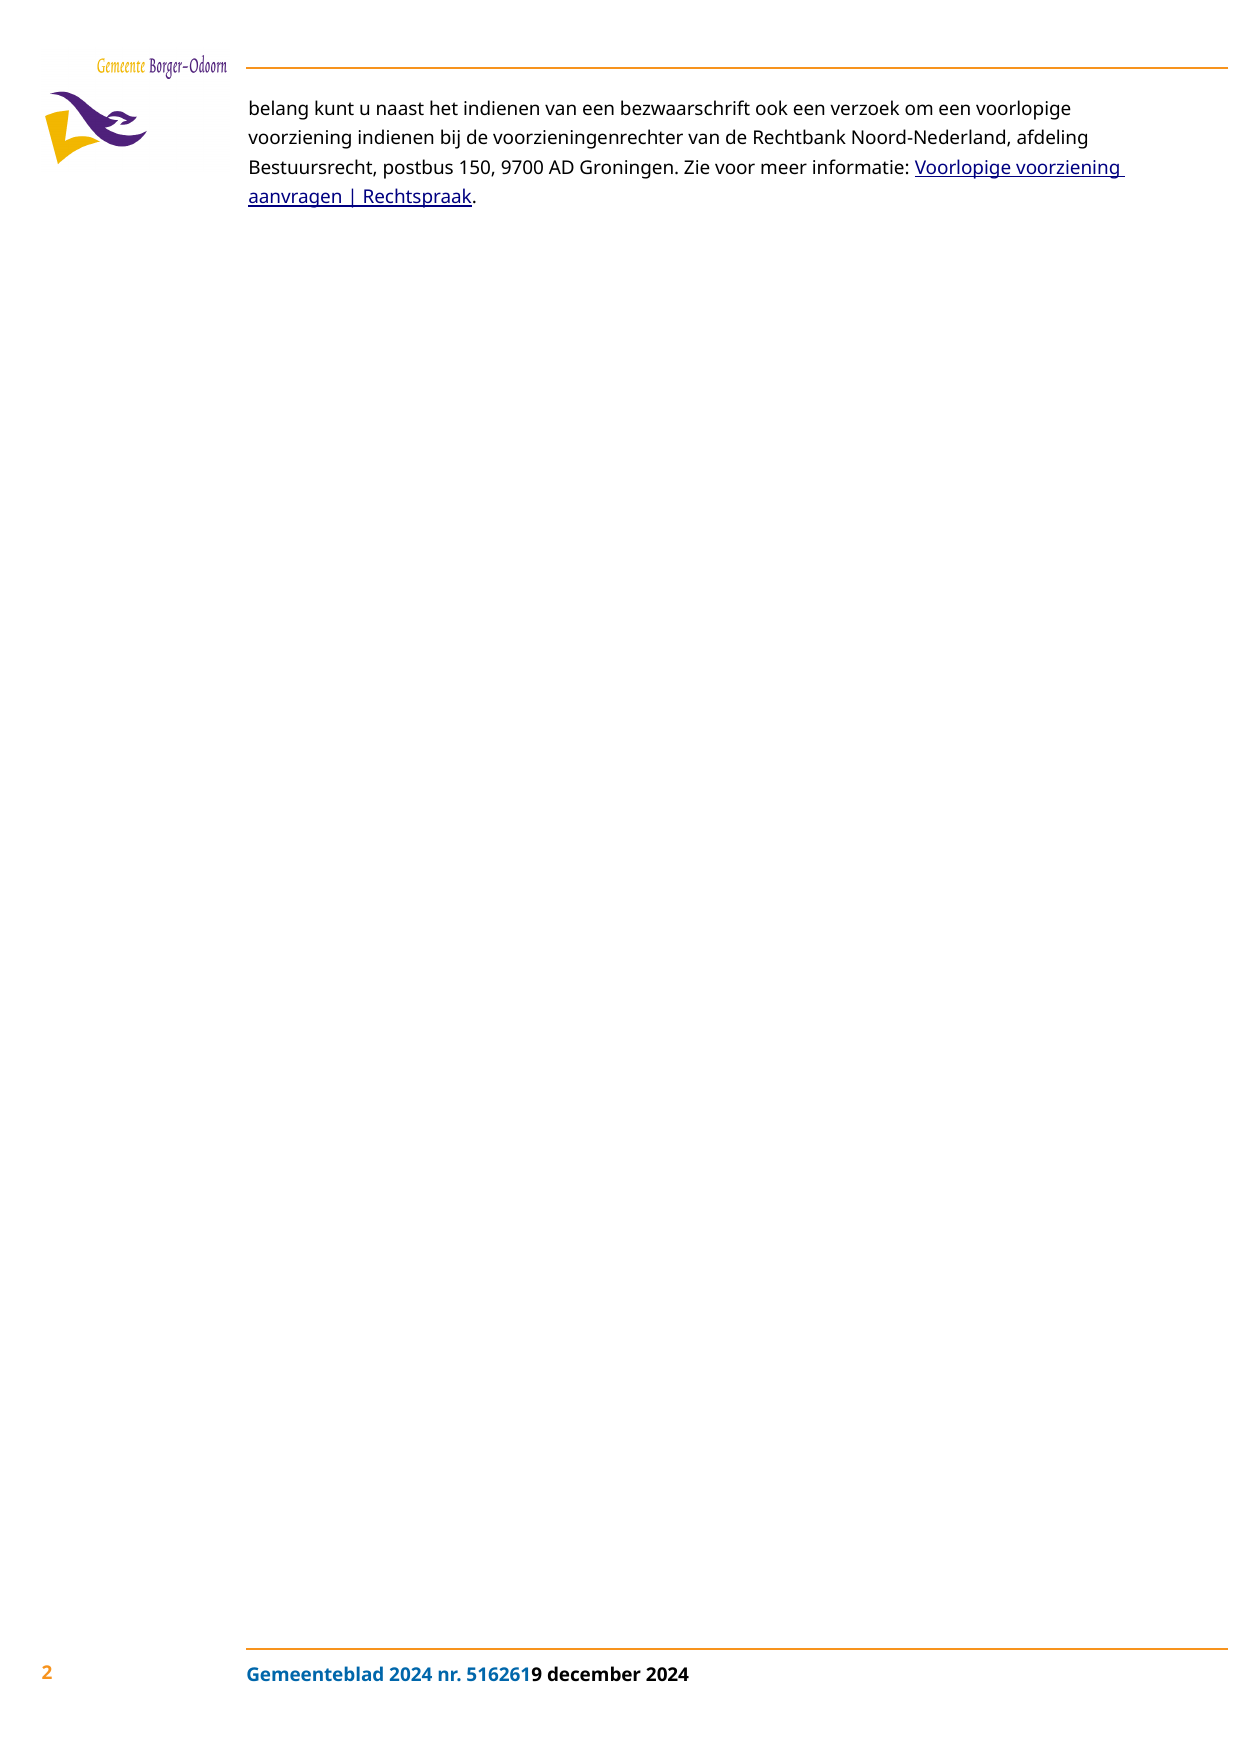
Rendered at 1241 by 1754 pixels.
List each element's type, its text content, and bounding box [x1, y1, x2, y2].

text belang kunt u naast het indienen van een bezwaarschrift ook een verzoek om een voorlopige voorziening indienen bij de voorzieningenrechter van de Rechtbank Noord-Nederland, afdeling Bestuursrecht, postbus 150, 9700 AD Groningen. Zie voor meer informatie: Voorlopige voorziening aanvragen | Rechtspraak. [248, 95, 1152, 209]
picture [41, 47, 231, 172]
